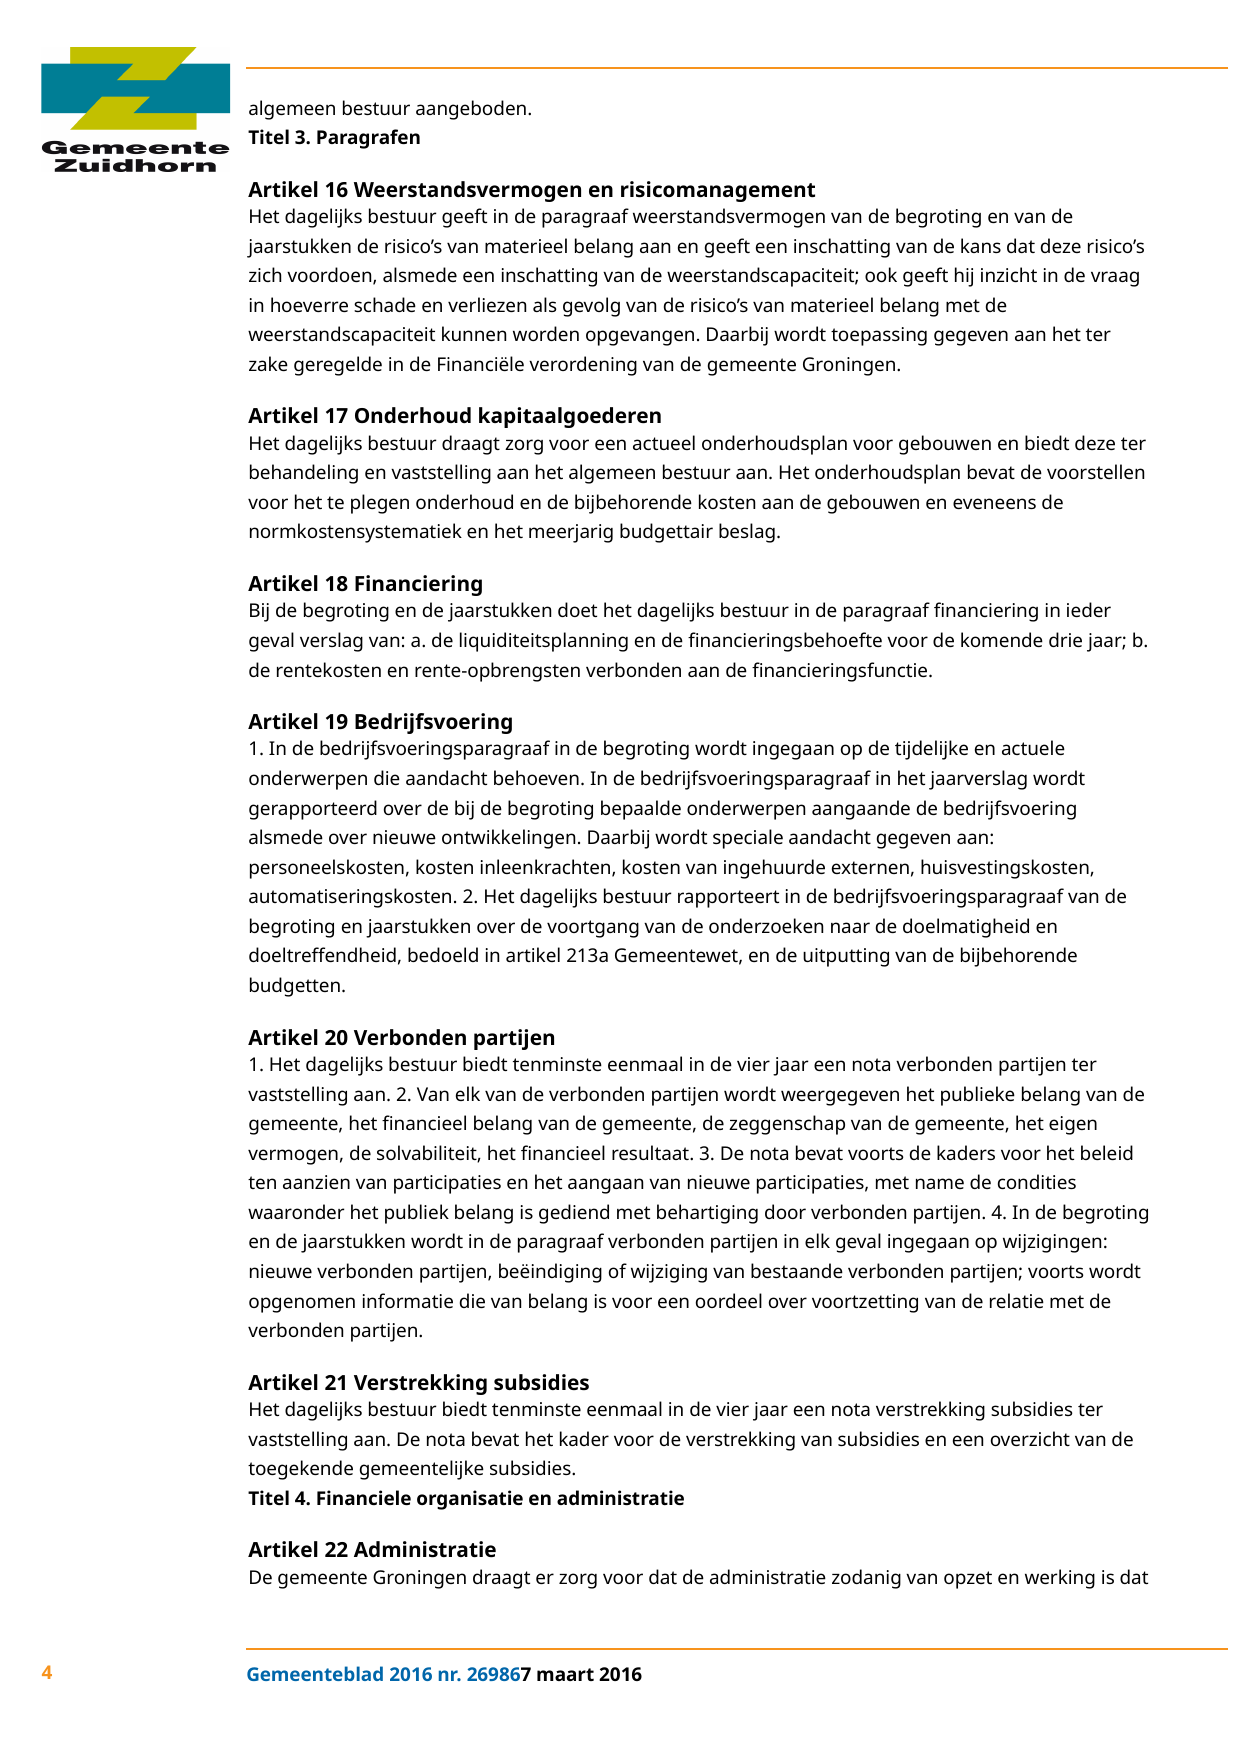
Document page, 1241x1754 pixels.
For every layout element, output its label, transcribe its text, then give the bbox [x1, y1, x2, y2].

text Artikel 16 Weerstandsvermogen en risicomanagement [248, 175, 1152, 203]
text Het dagelijks bestuur draagt zorg voor een actueel onderhoudsplan voor gebouwen en biedt deze ter behandeling en vaststelling aan het algemeen bestuur aan. Het onderhoudsplan bevat de voorstellen voor het te plegen onderhoud en de bijbehorende kosten aan de gebouwen en eveneens de normkostensystematiek en het meerjarig budgettair beslag. [248, 430, 1152, 544]
text Het dagelijks bestuur biedt tenminste eenmaal in de vier jaar een nota verstrekking subsidies ter vaststelling aan. De nota bevat het kader voor de verstrekking van subsidies en een overzicht van de toegekende gemeentelijke subsidies. [248, 1396, 1152, 1481]
text Artikel 19 Bedrijfsvoering [248, 707, 1152, 736]
text Artikel 18 Financiering [248, 569, 1152, 598]
text 1. In de bedrijfsvoeringsparagraaf in de begroting wordt ingegaan op de tijdelijke en actuele onderwerpen die aandacht behoeven. In de bedrijfsvoeringsparagraaf in het jaarverslag wordt gerapporteerd over de bij de begroting bepaalde onderwerpen aangaande de bedrijfsvoering alsmede over nieuwe ontwikkelingen. Daarbij wordt speciale aandacht gegeven aan: personeelskosten, kosten inleenkrachten, kosten van ingehuurde externen, huisvestingskosten, automatiseringskosten. 2. Het dagelijks bestuur rapporteert in de bedrijfsvoeringsparagraaf van de begroting en jaarstukken over de voortgang van de onderzoeken naar de doelmatigheid en doeltreffendheid, bedoeld in artikel 213a Gemeentewet, en de uitputting van de bijbehorende budgetten. [248, 736, 1152, 998]
text De gemeente Groningen draagt er zorg voor dat de administratie zodanig van opzet en werking is dat [248, 1564, 1152, 1589]
text Titel 4. Financiele organisatie en administratie [248, 1485, 1152, 1511]
text algemeen bestuur aangeboden. [248, 95, 1152, 121]
text Titel 3. Paragrafen [248, 124, 1152, 150]
text 1. Het dagelijks bestuur biedt tenminste eenmaal in de vier jaar een nota verbonden partijen ter vaststelling aan. 2. Van elk van de verbonden partijen wordt weergegeven het publieke belang van de gemeente, het financieel belang van de gemeente, de zeggenschap van de gemeente, het eigen vermogen, de solvabiliteit, het financieel resultaat. 3. De nota bevat voorts de kaders voor het beleid ten aanzien van participaties en het aangaan van nieuwe participaties, met name de condities waaronder het publiek belang is gediend met behartiging door verbonden partijen. 4. In de begroting en de jaarstukken wordt in de paragraaf verbonden partijen in elk geval ingegaan op wijzigingen: nieuwe verbonden partijen, beëindiging of wijziging van bestaande verbonden partijen; voorts wordt opgenomen informatie die van belang is voor een oordeel over voortzetting van de relatie met de verbonden partijen. [248, 1051, 1152, 1343]
text Artikel 20 Verbonden partijen [248, 1023, 1152, 1051]
text Het dagelijks bestuur geeft in de paragraaf weerstandsvermogen van de begroting en van de jaarstukken de risico’s van materieel belang aan en geeft een inschatting van de kans dat deze risico’s zich voordoen, alsmede een inschatting van de weerstandscapaciteit; ook geeft hij inzicht in de vraag in hoeverre schade en verliezen als gevolg van de risico’s van materieel belang met de weerstandscapaciteit kunnen worden opgevangen. Daarbij wordt toepassing gegeven aan het ter zake geregelde in de Financiële verordening van de gemeente Groningen. [248, 203, 1152, 377]
text Artikel 21 Verstrekking subsidies [248, 1368, 1152, 1396]
text Bij de begroting en de jaarstukken doet het dagelijks bestuur in de paragraaf financiering in ieder geval verslag van: a. de liquiditeitsplanning en de financieringsbehoefte voor de komende drie jaar; b. de rentekosten en rente-opbrengsten verbonden aan de financieringsfunctie. [248, 598, 1152, 682]
picture [41, 47, 231, 172]
text Artikel 22 Administratie [248, 1535, 1152, 1564]
text Artikel 17 Onderhoud kapitaalgoederen [248, 402, 1152, 430]
